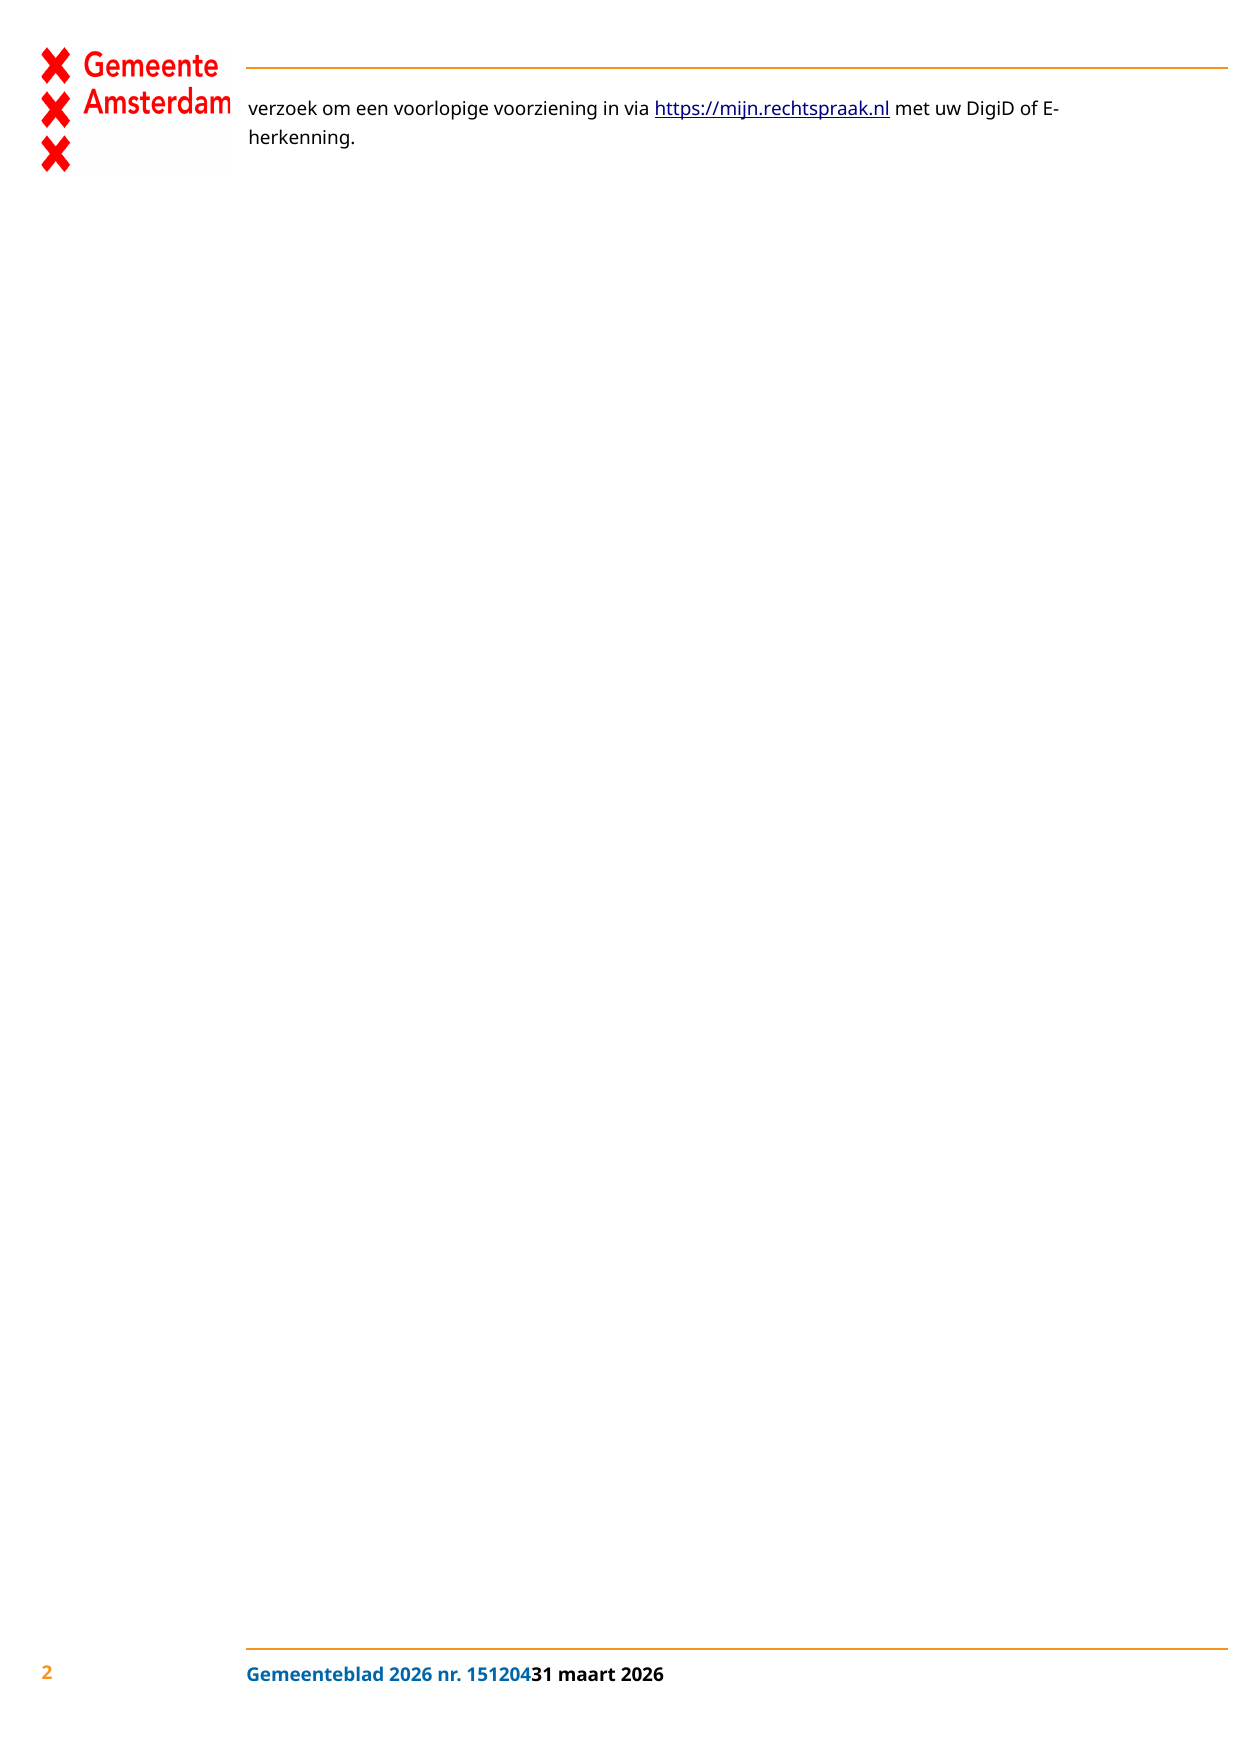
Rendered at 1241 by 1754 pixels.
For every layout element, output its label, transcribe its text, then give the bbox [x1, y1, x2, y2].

text verzoek om een voorlopige voorziening in via https://mijn.rechtspraak.nl met uw DigiD of E-herkenning. [248, 95, 1152, 150]
picture [41, 47, 231, 172]
